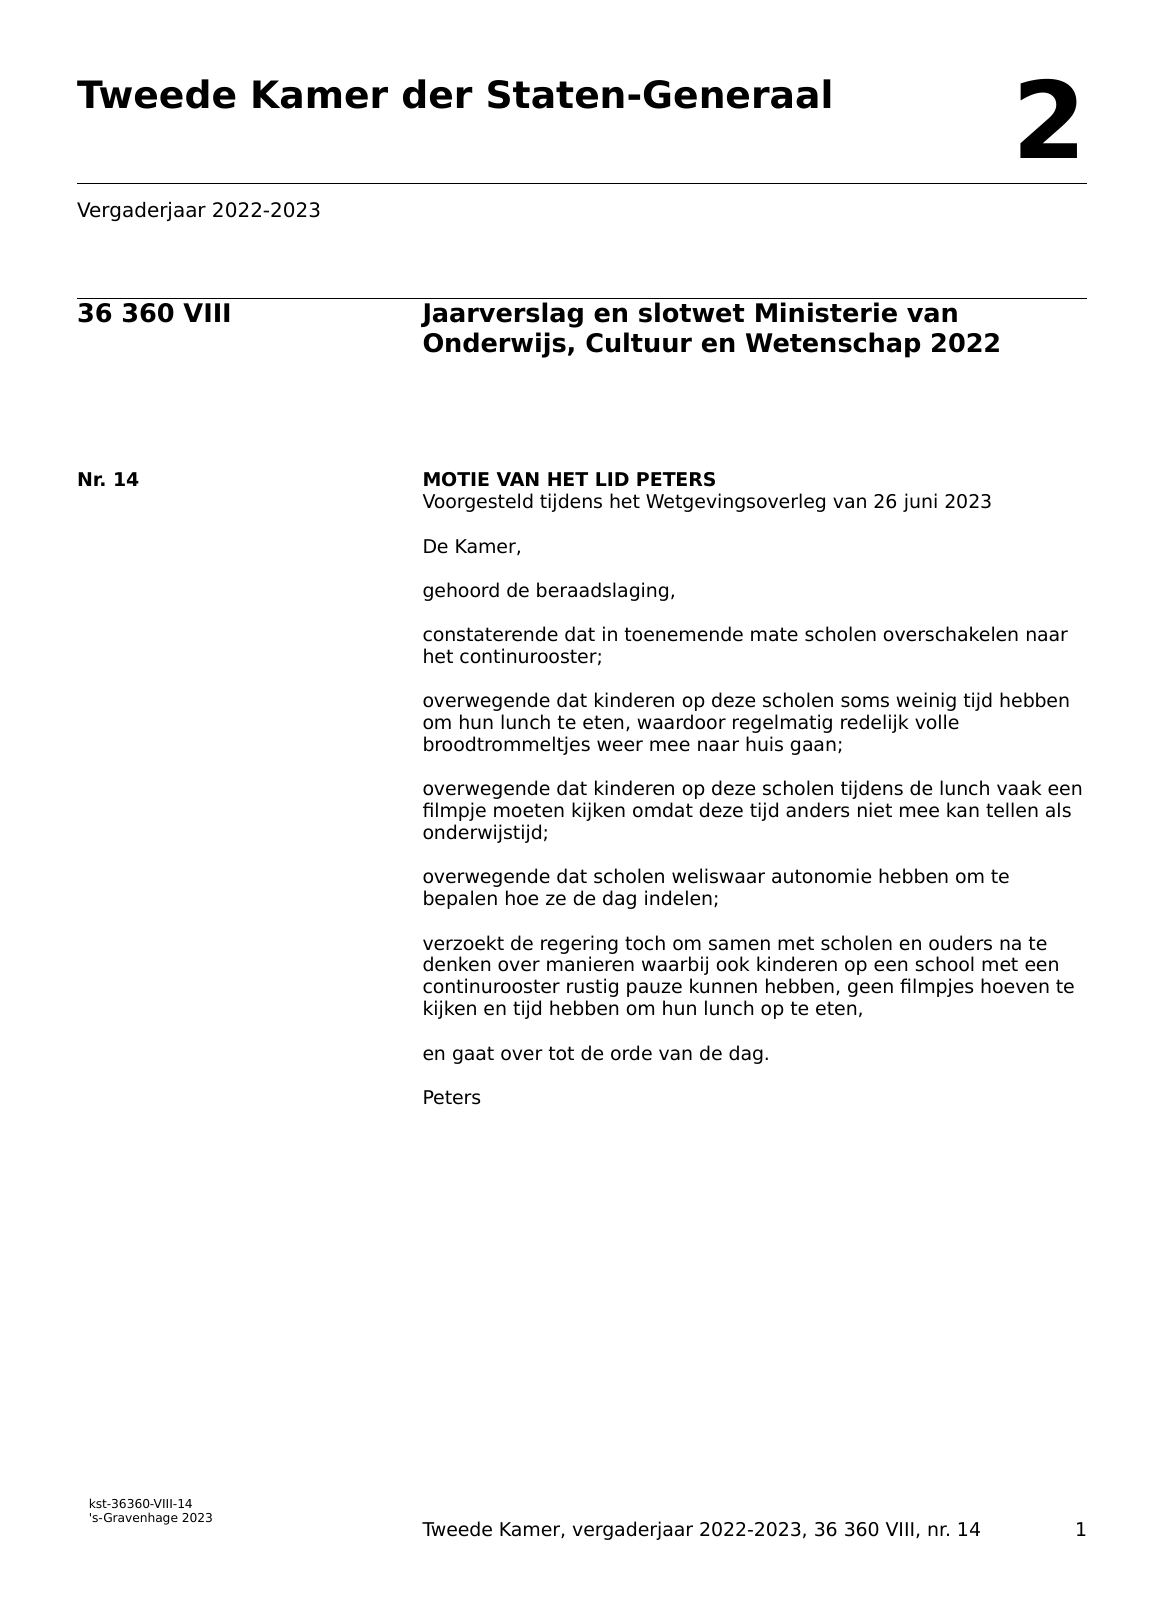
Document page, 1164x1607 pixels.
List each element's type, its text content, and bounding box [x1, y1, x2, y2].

text kst-36360-VIII-14 [88, 1497, 323, 1511]
text overwegende dat kinderen op deze scholen soms weinig tijd hebben om hun lunch te eten, waardoor regelmatig redelijk volle broodtrommeltjes weer mee naar huis gaan; [422, 690, 1087, 756]
table_header 2 [886, 59, 1087, 183]
text 's-Gravenhage 2023 [88, 1511, 323, 1525]
subtitle Nr. 14 MOTIE VAN HET LID PETERS [77, 469, 1087, 491]
subtitle 36 360 VIII Jaarverslag en slotwet Ministerie van Onderwijs, Cultuur en Wetenschap 2022 [77, 299, 1087, 358]
text De Kamer, [422, 536, 1087, 557]
table_cell Vergaderjaar 2022-2023 [77, 184, 1087, 298]
text Voorgesteld tijdens het Wetgevingsoverleg van 26 juni 2023 [422, 491, 1087, 513]
text gehoord de beraadslaging, [422, 580, 1087, 602]
text verzoekt de regering toch om samen met scholen en ouders na te denken over manieren waarbij ook kinderen op een school met een continurooster rustig pauze kunnen hebben, geen filmpjes hoeven te kijken en tijd hebben om hun lunch op te eten, [422, 932, 1087, 1020]
text overwegende dat scholen weliswaar autonomie hebben om te bepalen hoe ze de dag indelen; [422, 866, 1087, 910]
text Peters [422, 1087, 1087, 1109]
text overwegende dat kinderen op deze scholen tijdens de lunch vaak een filmpje moeten kijken omdat deze tijd anders niet mee kan tellen als onderwijstijd; [422, 778, 1087, 844]
text en gaat over tot de orde van de dag. [422, 1042, 1087, 1064]
table_header Tweede Kamer der Staten-Generaal [77, 59, 886, 183]
text constaterende dat in toenemende mate scholen overschakelen naar het continurooster; [422, 624, 1087, 668]
